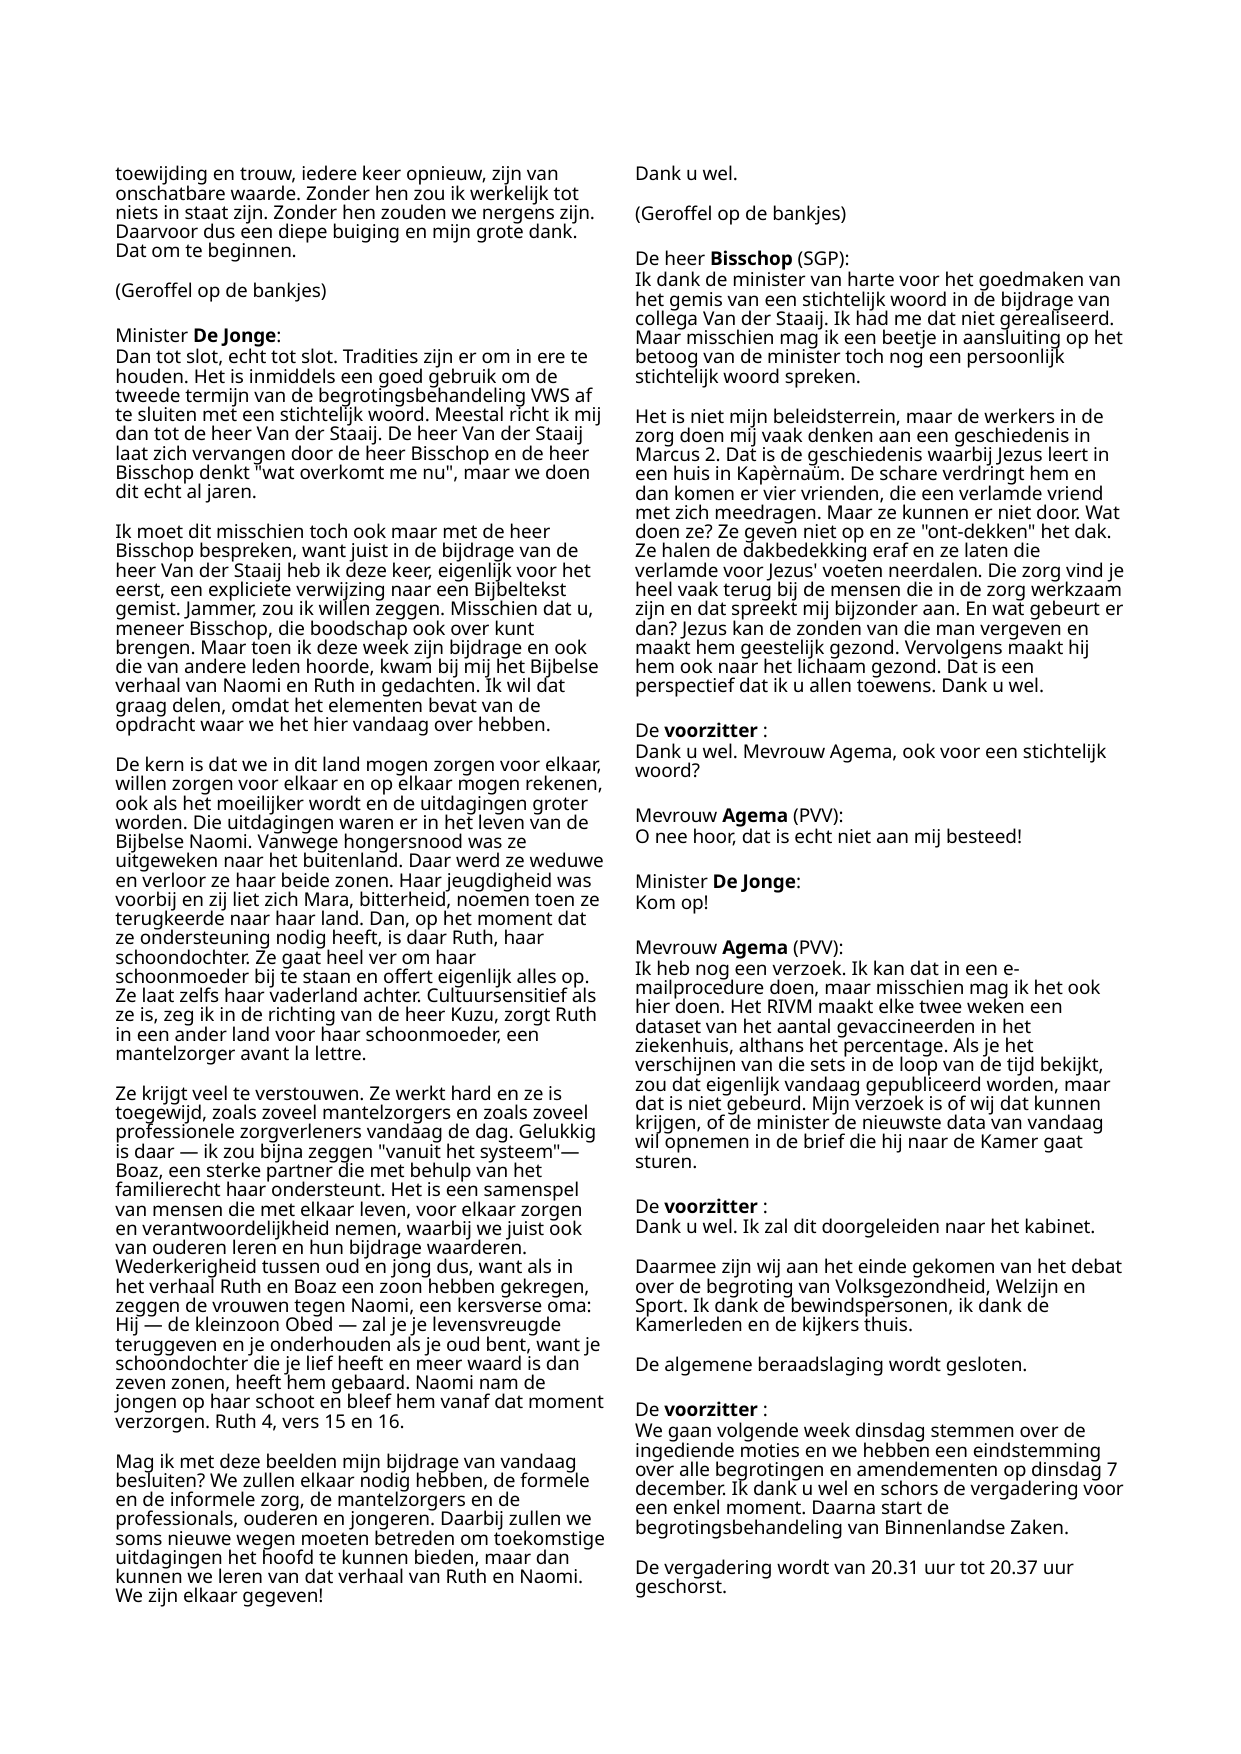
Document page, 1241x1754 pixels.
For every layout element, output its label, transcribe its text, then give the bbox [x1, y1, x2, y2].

text De algemene beraadslaging wordt gesloten. [635, 1356, 1125, 1376]
text Ik dank de minister van harte voor het goedmaken van het gemis van een stichtelijk woord in de bijdrage van collega Van der Staaij. Ik had me dat niet gerealiseerd. Maar misschien mag ik een beetje in aansluiting op het betoog van de minister toch nog een persoonlijk stichtelijk woord spreken. [635, 271, 1125, 387]
text Ze krijgt veel te verstouwen. Ze werkt hard en ze is toegewijd, zoals zoveel mantelzorgers en zoals zoveel professionele zorgverleners vandaag de dag. Gelukkig is daar — ik zou bijna zeggen "vanuit het systeem"— Boaz, een sterke partner die met behulp van het familierecht haar ondersteunt. Het is een samenspel van mensen die met elkaar leven, voor elkaar zorgen en verantwoordelijkheid nemen, waarbij we juist ook van ouderen leren en hun bijdrage waarderen. Wederkerigheid tussen oud en jong dus, want als in het verhaal Ruth en Boaz een zoon hebben gekregen, zeggen de vrouwen tegen Naomi, een kersverse oma: Hij — de kleinzoon Obed — zal je je levensvreugde teruggeven en je onderhouden als je oud bent, want je schoondochter die je lief heeft en meer waard is dan zeven zonen, heeft hem gebaard. Naomi nam de jongen op haar schoot en bleef hem vanaf dat moment verzorgen. Ruth 4, vers 15 en 16. [115, 1085, 605, 1432]
text Dank u wel. [635, 165, 1125, 184]
text De voorzitter : [635, 1193, 1125, 1218]
text De kern is dat we in dit land mogen zorgen voor elkaar, willen zorgen voor elkaar en op elkaar mogen rekenen, ook als het moeilijker wordt en de uitdagingen groter worden. Die uitdagingen waren er in het leven van de Bijbelse Naomi. Vanwege hongersnood was ze uitgeweken naar het buitenland. Daar werd ze weduwe en verloor ze haar beide zonen. Haar jeugdigheid was voorbij en zij liet zich Mara, bitterheid, noemen toen ze terugkeerde naar haar land. Dan, op het moment dat ze ondersteuning nodig heeft, is daar Ruth, haar schoondochter. Ze gaat heel ver om haar schoonmoeder bij te staan en offert eigenlijk alles op. Ze laat zelfs haar vaderland achter. Cultuursensitief als ze is, zeg ik in de richting van de heer Kuzu, zorgt Ruth in een ander land voor haar schoonmoeder, een mantelzorger avant la lettre. [115, 756, 605, 1064]
text Dan tot slot, echt tot slot. Tradities zijn er om in ere te houden. Het is inmiddels een goed gebruik om de tweede termijn van de begrotingsbehandeling VWS af te sluiten met een stichtelijk woord. Meestal richt ik mij dan tot de heer Van der Staaij. De heer Van der Staaij laat zich vervangen door de heer Bisschop en de heer Bisschop denkt "wat overkomt me nu", maar we doen dit echt al jaren. [115, 348, 605, 502]
text Het is niet mijn beleidsterrein, maar de werkers in de zorg doen mij vaak denken aan een geschiedenis in Marcus 2. Dat is de geschiedenis waarbij Jezus leert in een huis in Kapèrnaüm. De schare verdringt hem en dan komen er vier vrienden, die een verlamde vriend met zich meedragen. Maar ze kunnen er niet door. Wat doen ze? Ze geven niet op en ze "ont-dekken" het dak. Ze halen de dakbedekking eraf en ze laten die verlamde voor Jezus' voeten neerdalen. Die zorg vind je heel vaak terug bij de mensen die in de zorg werkzaam zijn en dat spreekt mij bijzonder aan. En wat gebeurt er dan? Jezus kan de zonden van die man vergeven en maakt hem geestelijk gezond. Vervolgens maakt hij hem ook naar het lichaam gezond. Dat is een perspectief dat ik u allen toewens. Dank u wel. [635, 408, 1125, 697]
text toewijding en trouw, iedere keer opnieuw, zijn van onschatbare waarde. Zonder hen zou ik werkelijk tot niets in staat zijn. Zonder hen zouden we nergens zijn. Daarvoor dus een diepe buiging en mijn grote dank. Dat om te beginnen. [115, 165, 605, 262]
text Ik heb nog een verzoek. Ik kan dat in een e-mailprocedure doen, maar misschien mag ik het ook hier doen. Het RIVM maakt elke twee weken een dataset van het aantal gevaccineerden in het ziekenhuis, althans het percentage. Als je het verschijnen van die sets in de loop van de tijd bekijkt, zou dat eigenlijk vandaag gepubliceerd worden, maar dat is niet gebeurd. Mijn verzoek is of wij dat kunnen krijgen, of de minister de nieuwste data van vandaag wil opnemen in de brief die hij naar de Kamer gaat sturen. [635, 960, 1125, 1172]
text Minister De Jonge: [635, 868, 1125, 894]
text We gaan volgende week dinsdag stemmen over de ingediende moties en we hebben een eindstemming over alle begrotingen en amendementen op dinsdag 7 december. Ik dank u wel en schors de vergadering voor een enkel moment. Daarna start de begrotingsbehandeling van Binnenlandse Zaken. [635, 1422, 1125, 1538]
text Ik moet dit misschien toch ook maar met de heer Bisschop bespreken, want juist in de bijdrage van de heer Van der Staaij heb ik deze keer, eigenlijk voor het eerst, een expliciete verwijzing naar een Bijbeltekst gemist. Jammer, zou ik willen zeggen. Misschien dat u, meneer Bisschop, die boodschap ook over kunt brengen. Maar toen ik deze week zijn bijdrage en ook die van andere leden hoorde, kwam bij mij het Bijbelse verhaal van Naomi en Ruth in gedachten. Ik wil dat graag delen, omdat het elementen bevat van de opdracht waar we het hier vandaag over hebben. [115, 523, 605, 735]
text De heer Bisschop (SGP): [635, 246, 1125, 271]
text Dank u wel. Mevrouw Agema, ook voor een stichtelijk woord? [635, 743, 1125, 782]
text (Geroffel op de bankjes) [635, 205, 1125, 225]
text (Geroffel op de bankjes) [115, 282, 605, 302]
text Kom op! [635, 894, 1125, 913]
text Mevrouw Agema (PVV): [635, 934, 1125, 960]
text De voorzitter : [635, 717, 1125, 743]
text Daarmee zijn wij aan het einde gekomen van het debat over de begroting van Volksgezondheid, Welzijn en Sport. Ik dank de bewindspersonen, ik dank de Kamerleden en de kijkers thuis. [635, 1258, 1125, 1336]
text O nee hoor, dat is echt niet aan mij besteed! [635, 828, 1125, 848]
text Dank u wel. Ik zal dit doorgeleiden naar het kabinet. [635, 1218, 1125, 1238]
text Mevrouw Agema (PVV): [635, 803, 1125, 828]
text Mag ik met deze beelden mijn bijdrage van vandaag besluiten? We zullen elkaar nodig hebben, de formele en de informele zorg, de mantelzorgers en de professionals, ouderen en jongeren. Daarbij zullen we soms nieuwe wegen moeten betreden om toekomstige uitdagingen het hoofd te kunnen bieden, maar dan kunnen we leren van dat verhaal van Ruth en Naomi. We zijn elkaar gegeven! [115, 1453, 605, 1607]
text De voorzitter : [635, 1397, 1125, 1422]
text De vergadering wordt van 20.31 uur tot 20.37 uur geschorst. [635, 1559, 1125, 1597]
text Minister De Jonge: [115, 323, 605, 348]
